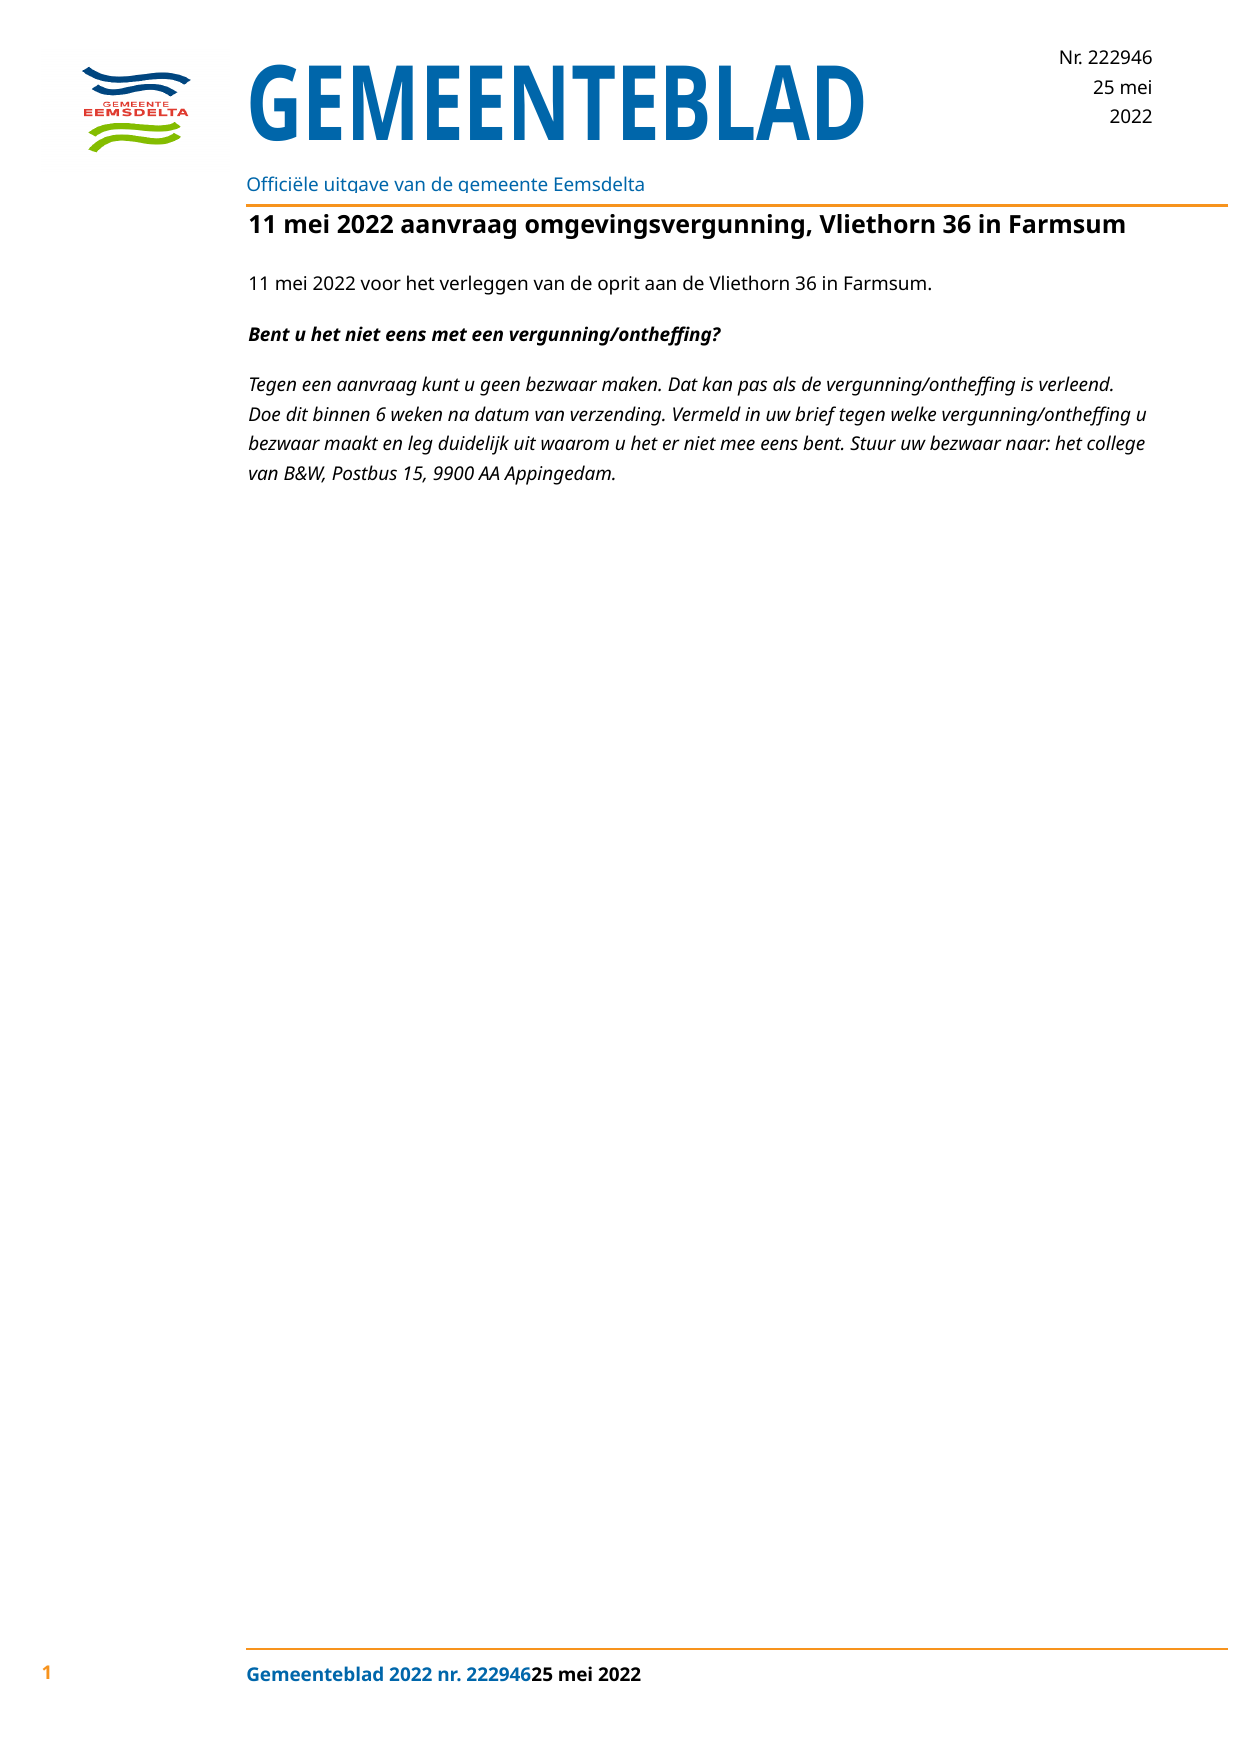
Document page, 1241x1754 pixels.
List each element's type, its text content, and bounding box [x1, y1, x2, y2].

picture [41, 47, 231, 172]
text 11 mei 2022 aanvraag omgevingsvergunning, Vliethorn 36 in Farmsum [248, 207, 1152, 241]
text 11 mei 2022 voor het verleggen van de oprit aan de Vliethorn 36 in Farmsum. [248, 270, 1152, 296]
text Bent u het niet eens met een vergunning/ontheffing? [248, 321, 1152, 346]
text Tegen een aanvraag kunt u geen bezwaar maken. Dat kan pas als de vergunning/ontheffing is verleend. Doe dit binnen 6 weken na datum van verzending. Vermeld in uw brief tegen welke vergunning/ontheffing u bezwaar maakt en leg duidelijk uit waarom u het er niet mee eens bent. Stuur uw bezwaar naar: het college van B&W, Postbus 15, 9900 AA Appingedam. [248, 371, 1152, 486]
